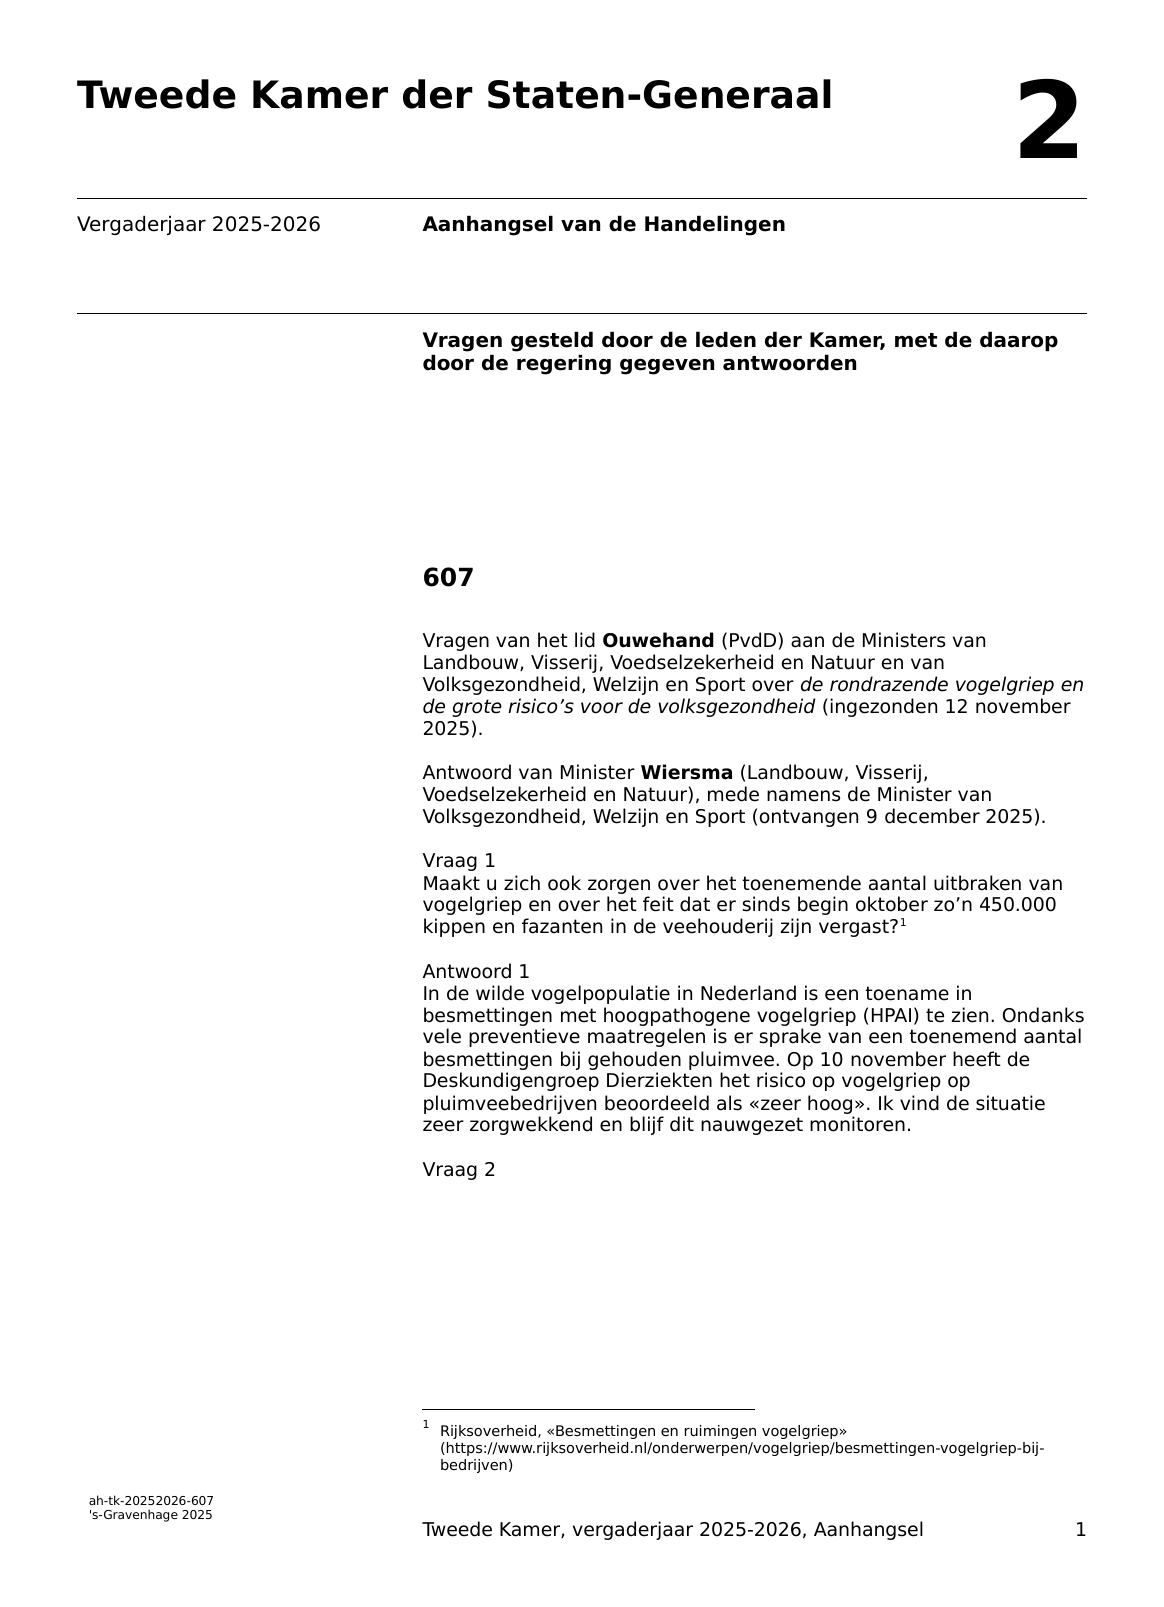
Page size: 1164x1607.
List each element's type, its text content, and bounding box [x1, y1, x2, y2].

table_header 2 [886, 59, 1087, 198]
text Vraag 2 [422, 1158, 1087, 1181]
table_cell Vragen gesteld door de leden der Kamer, met de daarop door de regering gegeven antwoorden [422, 314, 1087, 375]
text Vragen van het lid Ouwehand (PvdD) aan de Ministers van Landbouw, Visserij, Voedselzekerheid en Natuur en van Volksgezondheid, Welzijn en Sport over de rondrazende vogelgriep en de grote risico’s voor de volksgezondheid (ingezonden 12 november 2025). [422, 630, 1087, 740]
text ah-tk-20252026-607 [88, 1494, 323, 1508]
table_cell Aanhangsel van de Handelingen [422, 199, 1087, 313]
text In de wilde vogelpopulatie in Nederland is een toename in besmettingen met hoogpathogene vogelgriep (HPAI) te zien. Ondanks vele preventieve maatregelen is er sprake van een toenemend aantal besmettingen bij gehouden pluimvee. Op 10 november heeft de Deskundigengroep Dierziekten het risico op vogelgriep op pluimveebedrijven beoordeeld als «zeer hoog». Ik vind de situatie zeer zorgwekkend en blijf dit nauwgezet monitoren. [422, 982, 1087, 1136]
table_header Tweede Kamer der Staten-Generaal [77, 59, 886, 198]
text 's-Gravenhage 2025 [88, 1508, 323, 1522]
table_cell [77, 314, 422, 375]
text Vraag 1 [422, 850, 1087, 872]
text Antwoord van Minister Wiersma (Landbouw, Visserij, Voedselzekerheid en Natuur), mede namens de Minister van Volksgezondheid, Welzijn en Sport (ontvangen 9 december 2025). [422, 762, 1087, 828]
text Maakt u zich ook zorgen over het toenemende aantal uitbraken van vogelgriep en over het feit dat er sinds begin oktober zo’n 450.000 kippen en fazanten in de veehouderij zijn vergast? [422, 872, 1087, 938]
table_cell Vergaderjaar 2025-2026 [77, 199, 422, 313]
text Antwoord 1 [422, 961, 1087, 982]
text Rijksoverheid, «Besmettingen en ruimingen vogelgriep» (https://www.rijksoverheid.nl/onderwerpen/vogelgriep/besmettingen-vogelgriep-bij-bedrijven) [422, 1418, 1087, 1474]
text 607 [422, 563, 1087, 592]
